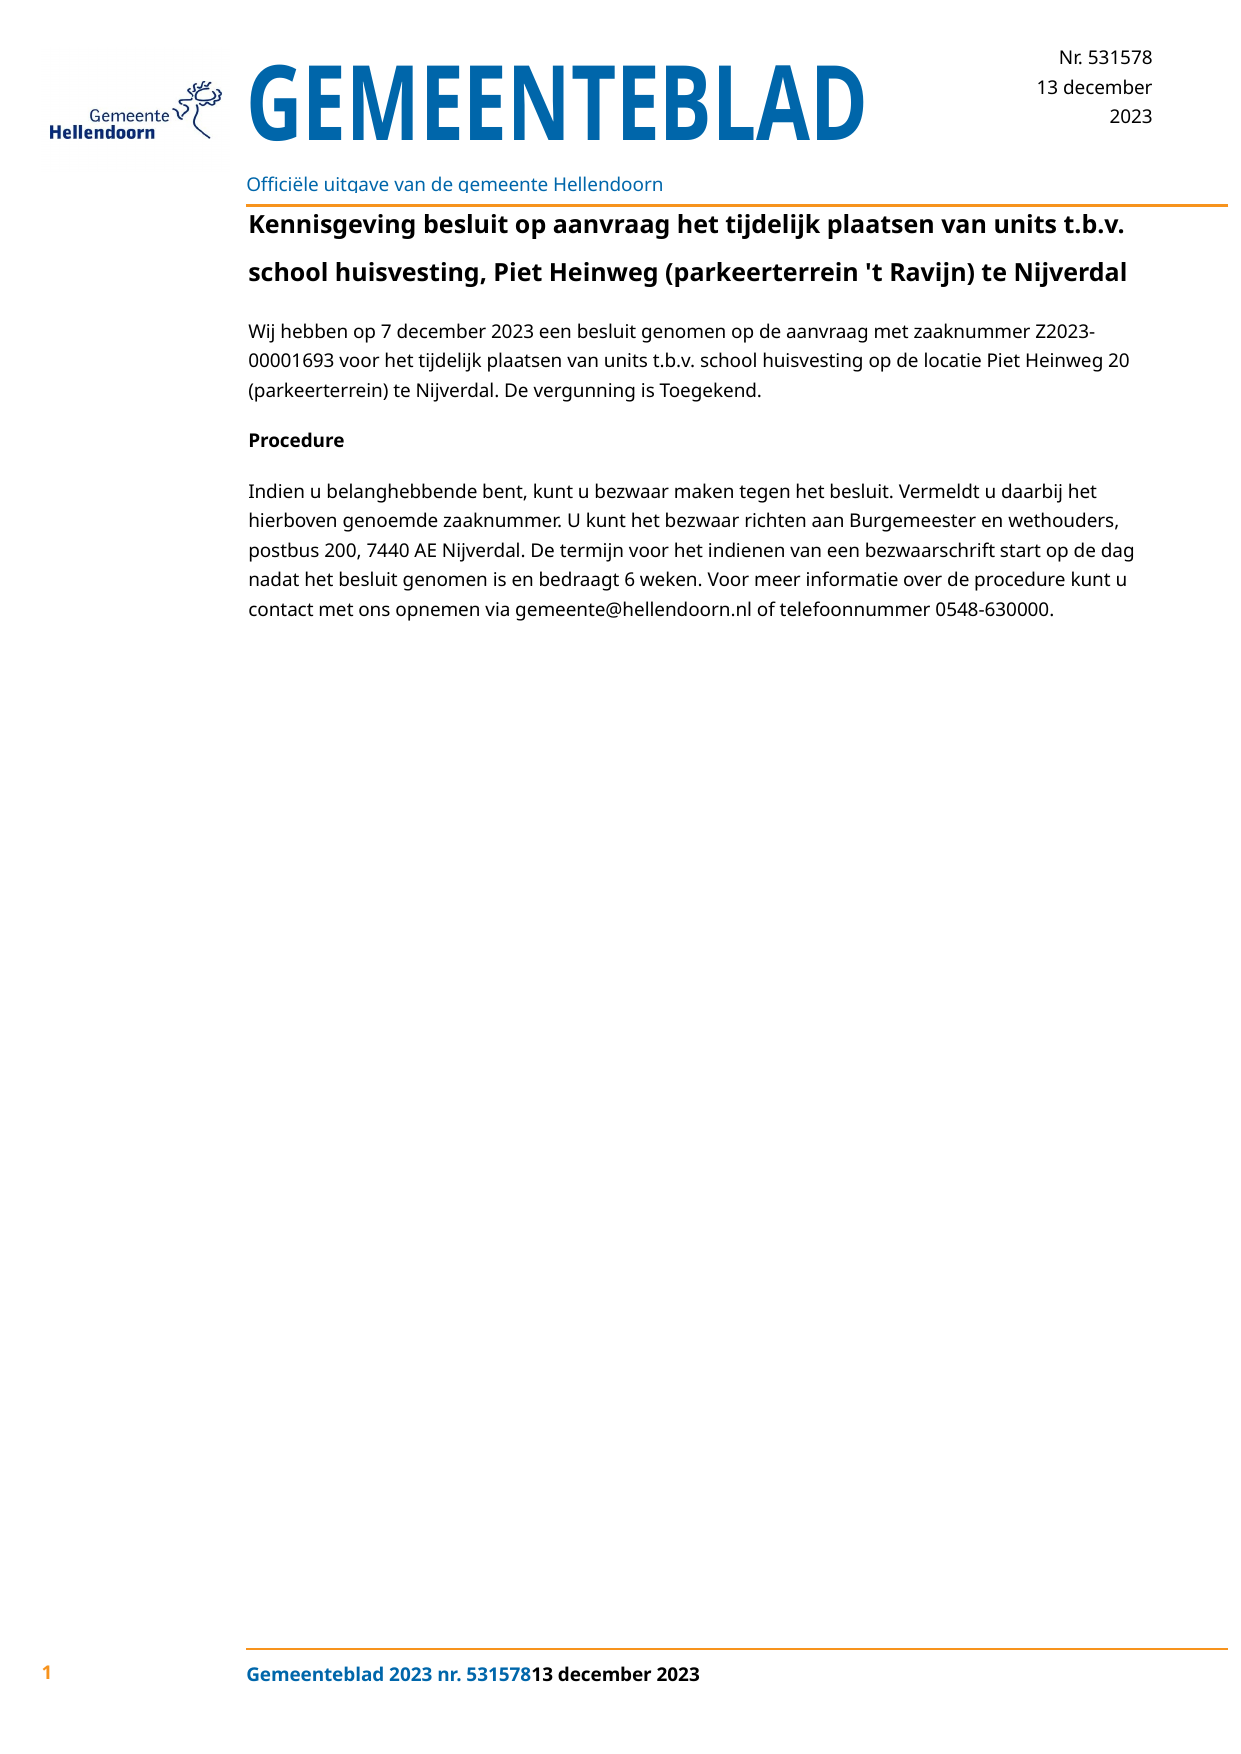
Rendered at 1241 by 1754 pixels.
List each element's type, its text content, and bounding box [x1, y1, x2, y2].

text Kennisgeving besluit op aanvraag het tijdelijk plaatsen van units t.b.v. school huisvesting, Piet Heinweg (parkeerterrein 't Ravijn) te Nijverdal [248, 207, 1152, 288]
picture [41, 47, 231, 172]
text Indien u belanghebbende bent, kunt u bezwaar maken tegen het besluit. Vermeldt u daarbij het hierboven genoemde zaaknummer. U kunt het bezwaar richten aan Burgemeester en wethouders, postbus 200, 7440 AE Nijverdal. De termijn voor het indienen van een bezwaarschrift start op de dag nadat het besluit genomen is en bedraagt 6 weken. Voor meer informatie over de procedure kunt u contact met ons opnemen via gemeente@hellendoorn.nl of telefoonnummer 0548-630000. [248, 478, 1152, 622]
text Procedure [248, 427, 1152, 453]
text Wij hebben op 7 december 2023 een besluit genomen op de aanvraag met zaaknummer Z2023-00001693 voor het tijdelijk plaatsen van units t.b.v. school huisvesting op de locatie Piet Heinweg 20 (parkeerterrein) te Nijverdal. De vergunning is Toegekend. [248, 318, 1152, 403]
